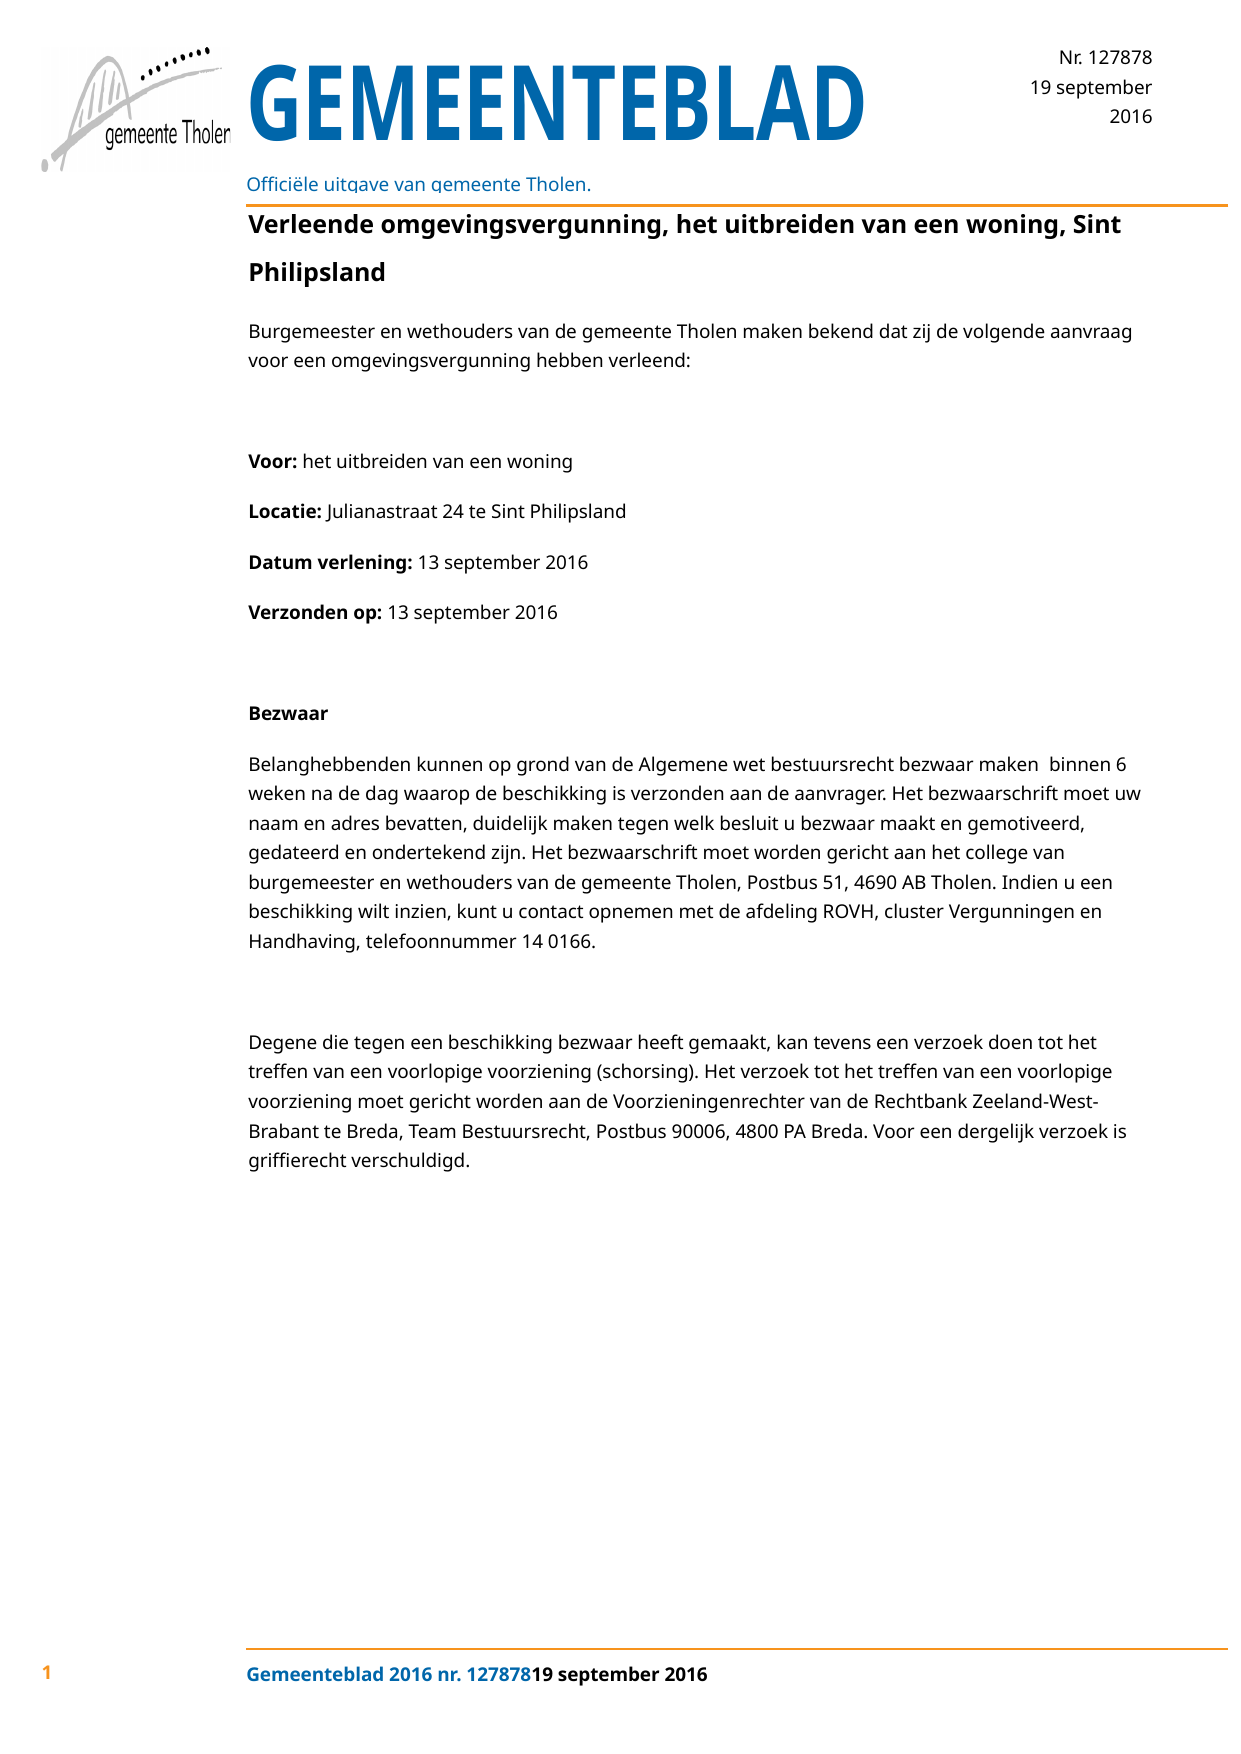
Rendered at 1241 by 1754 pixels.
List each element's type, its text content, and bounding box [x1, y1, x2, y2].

text Voor: het uitbreiden van een woning [248, 448, 1152, 474]
text Bezwaar [248, 700, 1152, 726]
text Burgemeester en wethouders van de gemeente Tholen maken bekend dat zij de volgende aanvraag voor een omgevingsvergunning hebben verleend: [248, 318, 1152, 373]
text Degene die tegen een beschikking bezwaar heeft gemaakt, kan tevens een verzoek doen tot het treffen van een voorlopige voorziening (schorsing). Het verzoek tot het treffen van een voorlopige voorziening moet gericht worden aan de Voorzieningenrechter van de Rechtbank Zeeland-West-Brabant te Breda, Team Bestuursrecht, Postbus 90006, 4800 PA Breda. Voor een dergelijk verzoek is griffierecht verschuldigd. [248, 1029, 1152, 1173]
text Verleende omgevingsvergunning, het uitbreiden van een woning, Sint Philipsland [248, 207, 1152, 288]
text Belanghebbenden kunnen op grond van de Algemene wet bestuursrecht bezwaar maken binnen 6 weken na de dag waarop de beschikking is verzonden aan de aanvrager. Het bezwaarschrift moet uw naam en adres bevatten, duidelijk maken tegen welk besluit u bezwaar maakt en gemotiveerd, gedateerd en ondertekend zijn. Het bezwaarschrift moet worden gericht aan het college van burgemeester en wethouders van de gemeente Tholen, Postbus 51, 4690 AB Tholen. Indien u een beschikking wilt inzien, kunt u contact opnemen met de afdeling ROVH, cluster Vergunningen en Handhaving, telefoonnummer 14 0166. [248, 751, 1152, 954]
picture [41, 47, 231, 172]
text Datum verlening: 13 september 2016 [248, 549, 1152, 575]
text Verzonden op: 13 september 2016 [248, 599, 1152, 625]
text Locatie: Julianastraat 24 te Sint Philipsland [248, 499, 1152, 524]
